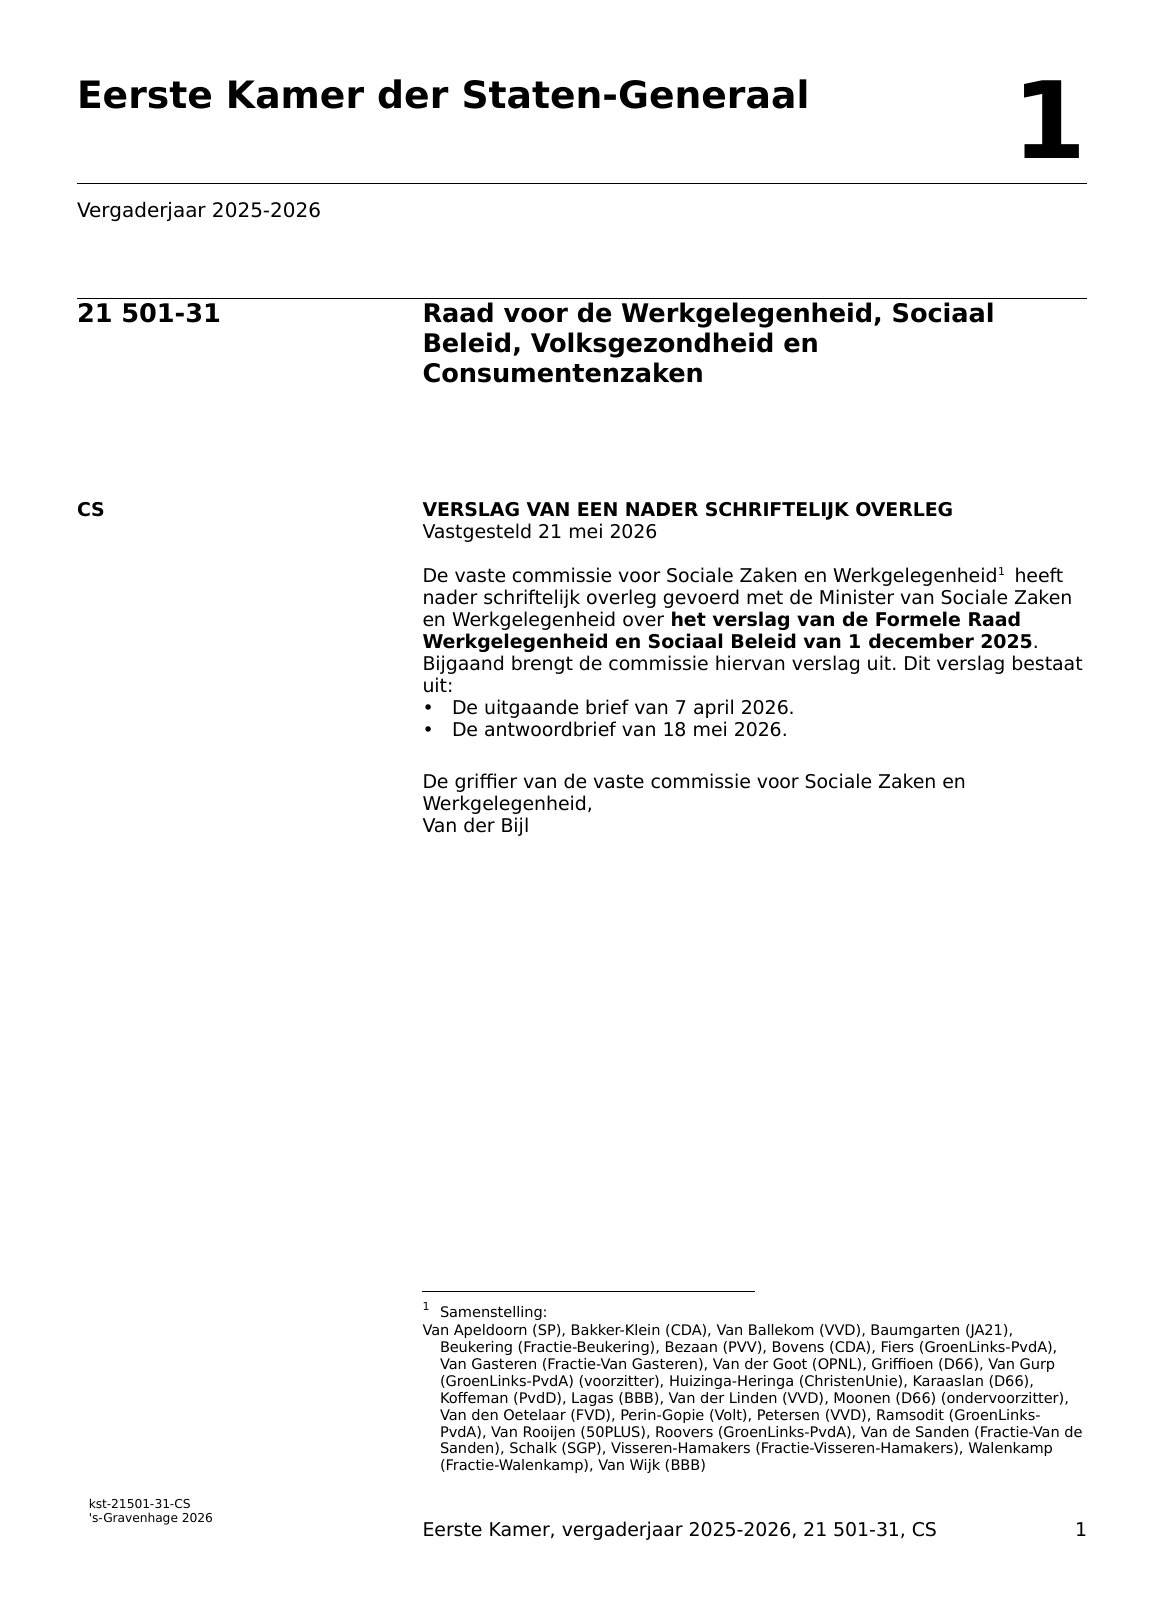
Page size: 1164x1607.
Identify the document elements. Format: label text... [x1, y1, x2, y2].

text Samenstelling: [422, 1300, 1087, 1322]
text Vastgesteld 21 mei 2026 [422, 521, 1087, 543]
text De vaste commissie voor Sociale Zaken en Werkgelegenheid heeft nader schriftelijk overleg gevoerd met de Minister van Sociale Zaken en Werkgelegenheid over het verslag van de Formele Raad Werkgelegenheid en Sociaal Beleid van 1 december 2025. Bijgaand brengt de commissie hiervan verslag uit. Dit verslag bestaat uit: [422, 565, 1087, 697]
text • De uitgaande brief van 7 april 2026. [422, 697, 1087, 719]
text • De antwoordbrief van 18 mei 2026. [422, 719, 1087, 741]
text Van Apeldoorn (SP), Bakker-Klein (CDA), Van Ballekom (VVD), Baumgarten (JA21), Beukering (Fractie-Beukering), Bezaan (PVV), Bovens (CDA), Fiers (GroenLinks-PvdA), Van Gasteren (Fractie-Van Gasteren), Van der Goot (OPNL), Griffioen (D66), Van Gurp (GroenLinks-PvdA) (voorzitter), Huizinga-Heringa (ChristenUnie), Karaaslan (D66), Koffeman (PvdD), Lagas (BBB), Van der Linden (VVD), Moonen (D66) (ondervoorzitter), Van den Oetelaar (FVD), Perin-Gopie (Volt), Petersen (VVD), Ramsodit (GroenLinks-PvdA), Van Rooijen (50PLUS), Roovers (GroenLinks-PvdA), Van de Sanden (Fractie-Van de Sanden), Schalk (SGP), Visseren-Hamakers (Fractie-Visseren-Hamakers), Walenkamp (Fractie-Walenkamp), Van Wijk (BBB) [422, 1322, 1087, 1474]
table_header 1 [886, 59, 1087, 183]
text kst-21501-31-CS [88, 1497, 323, 1511]
text De griffier van de vaste commissie voor Sociale Zaken en Werkgelegenheid, Van der Bijl [422, 771, 1087, 837]
subtitle CS VERSLAG VAN EEN NADER SCHRIFTELIJK OVERLEG [77, 499, 1087, 521]
text 's-Gravenhage 2026 [88, 1511, 323, 1525]
table_cell Vergaderjaar 2025-2026 [77, 184, 1087, 298]
table_header Eerste Kamer der Staten-Generaal [77, 59, 886, 183]
subtitle 21 501-31 Raad voor de Werkgelegenheid, Sociaal Beleid, Volksgezondheid en Consumentenzaken [77, 299, 1087, 388]
